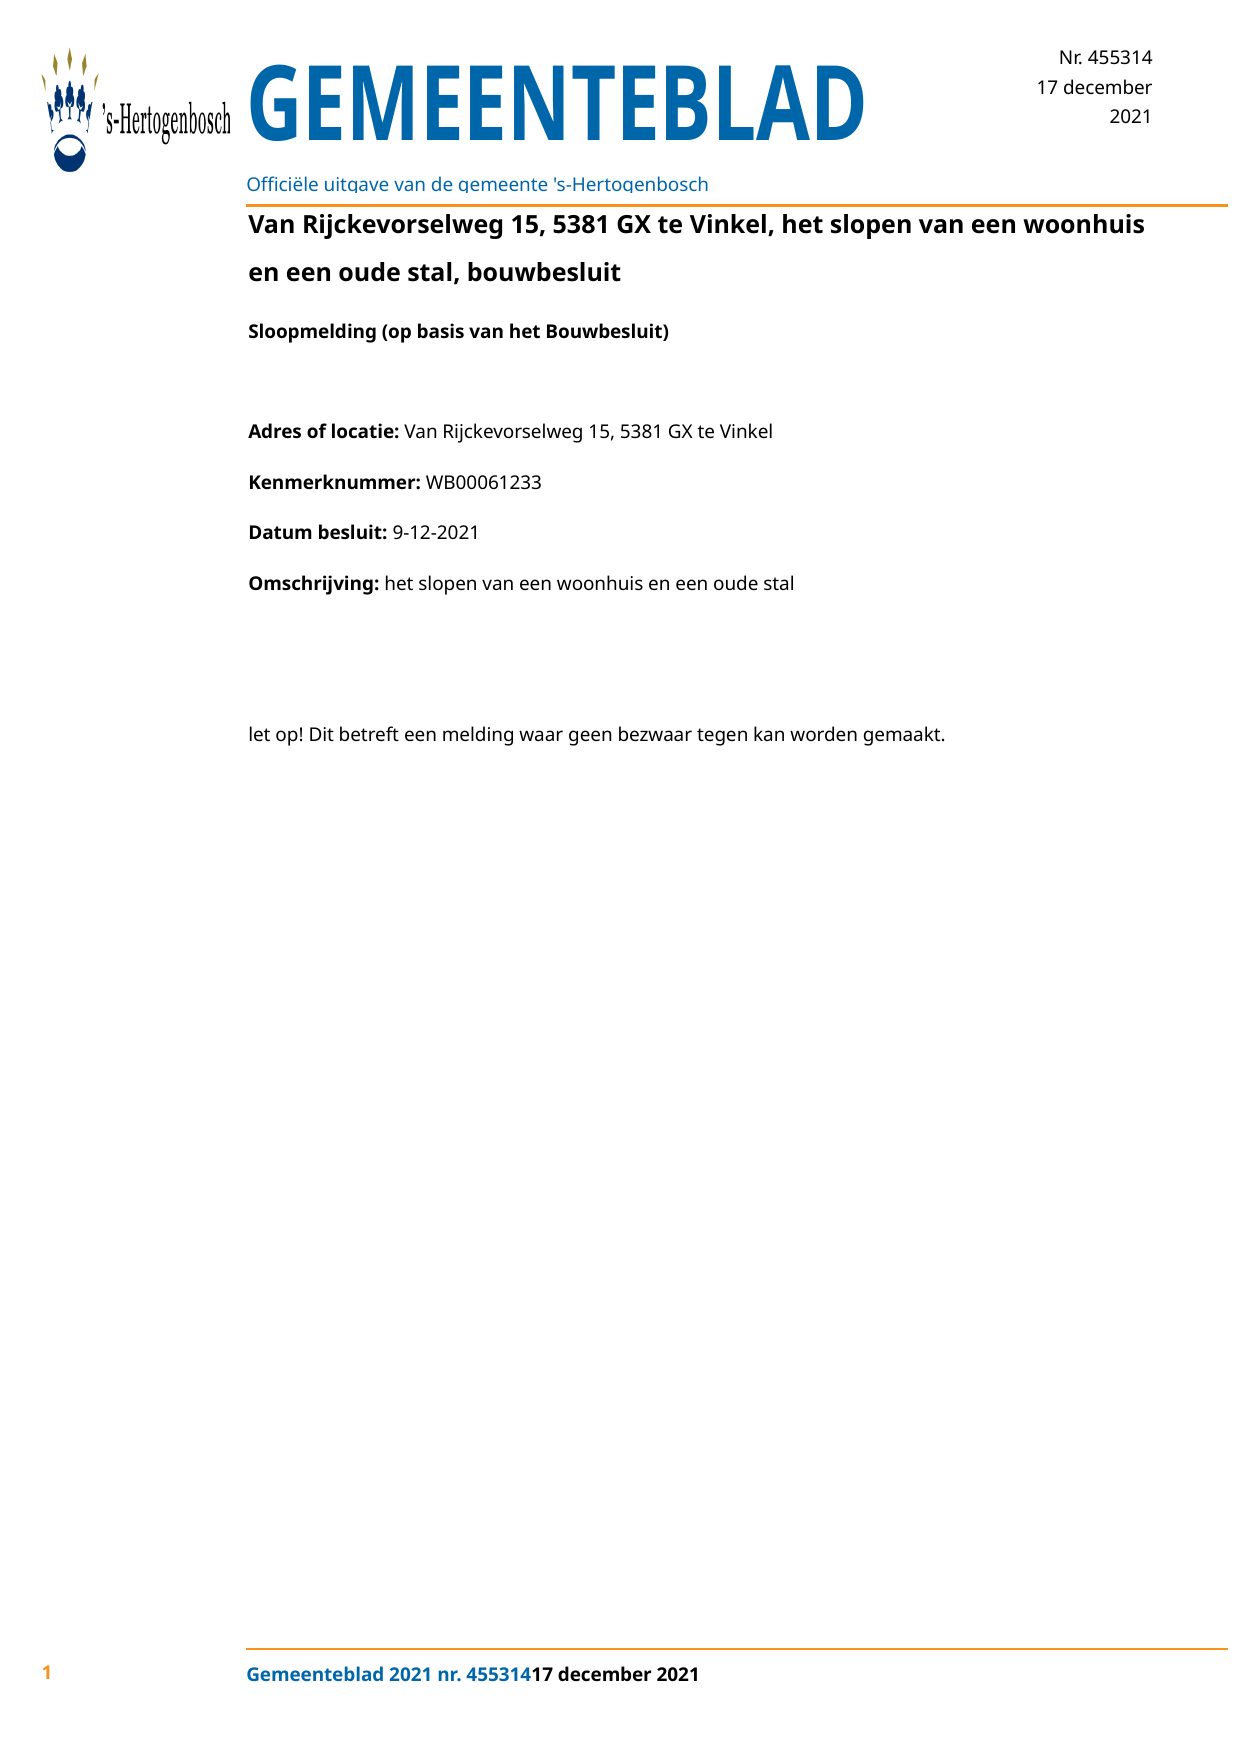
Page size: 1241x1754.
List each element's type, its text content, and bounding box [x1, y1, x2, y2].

picture [41, 47, 231, 172]
text Kenmerknummer: WB00061233 [248, 469, 1152, 495]
text Adres of locatie: Van Rijckevorselweg 15, 5381 GX te Vinkel [248, 419, 1152, 444]
text Datum besluit: 9-12-2021 [248, 519, 1152, 545]
text Sloopmelding (op basis van het Bouwbesluit) [248, 318, 1152, 344]
text Van Rijckevorselweg 15, 5381 GX te Vinkel, het slopen van een woonhuis en een oude stal, bouwbesluit [248, 207, 1152, 288]
text let op! Dit betreft een melding waar geen bezwaar tegen kan worden gemaakt. [248, 721, 1152, 747]
text Omschrijving: het slopen van een woonhuis en een oude stal [248, 570, 1152, 596]
